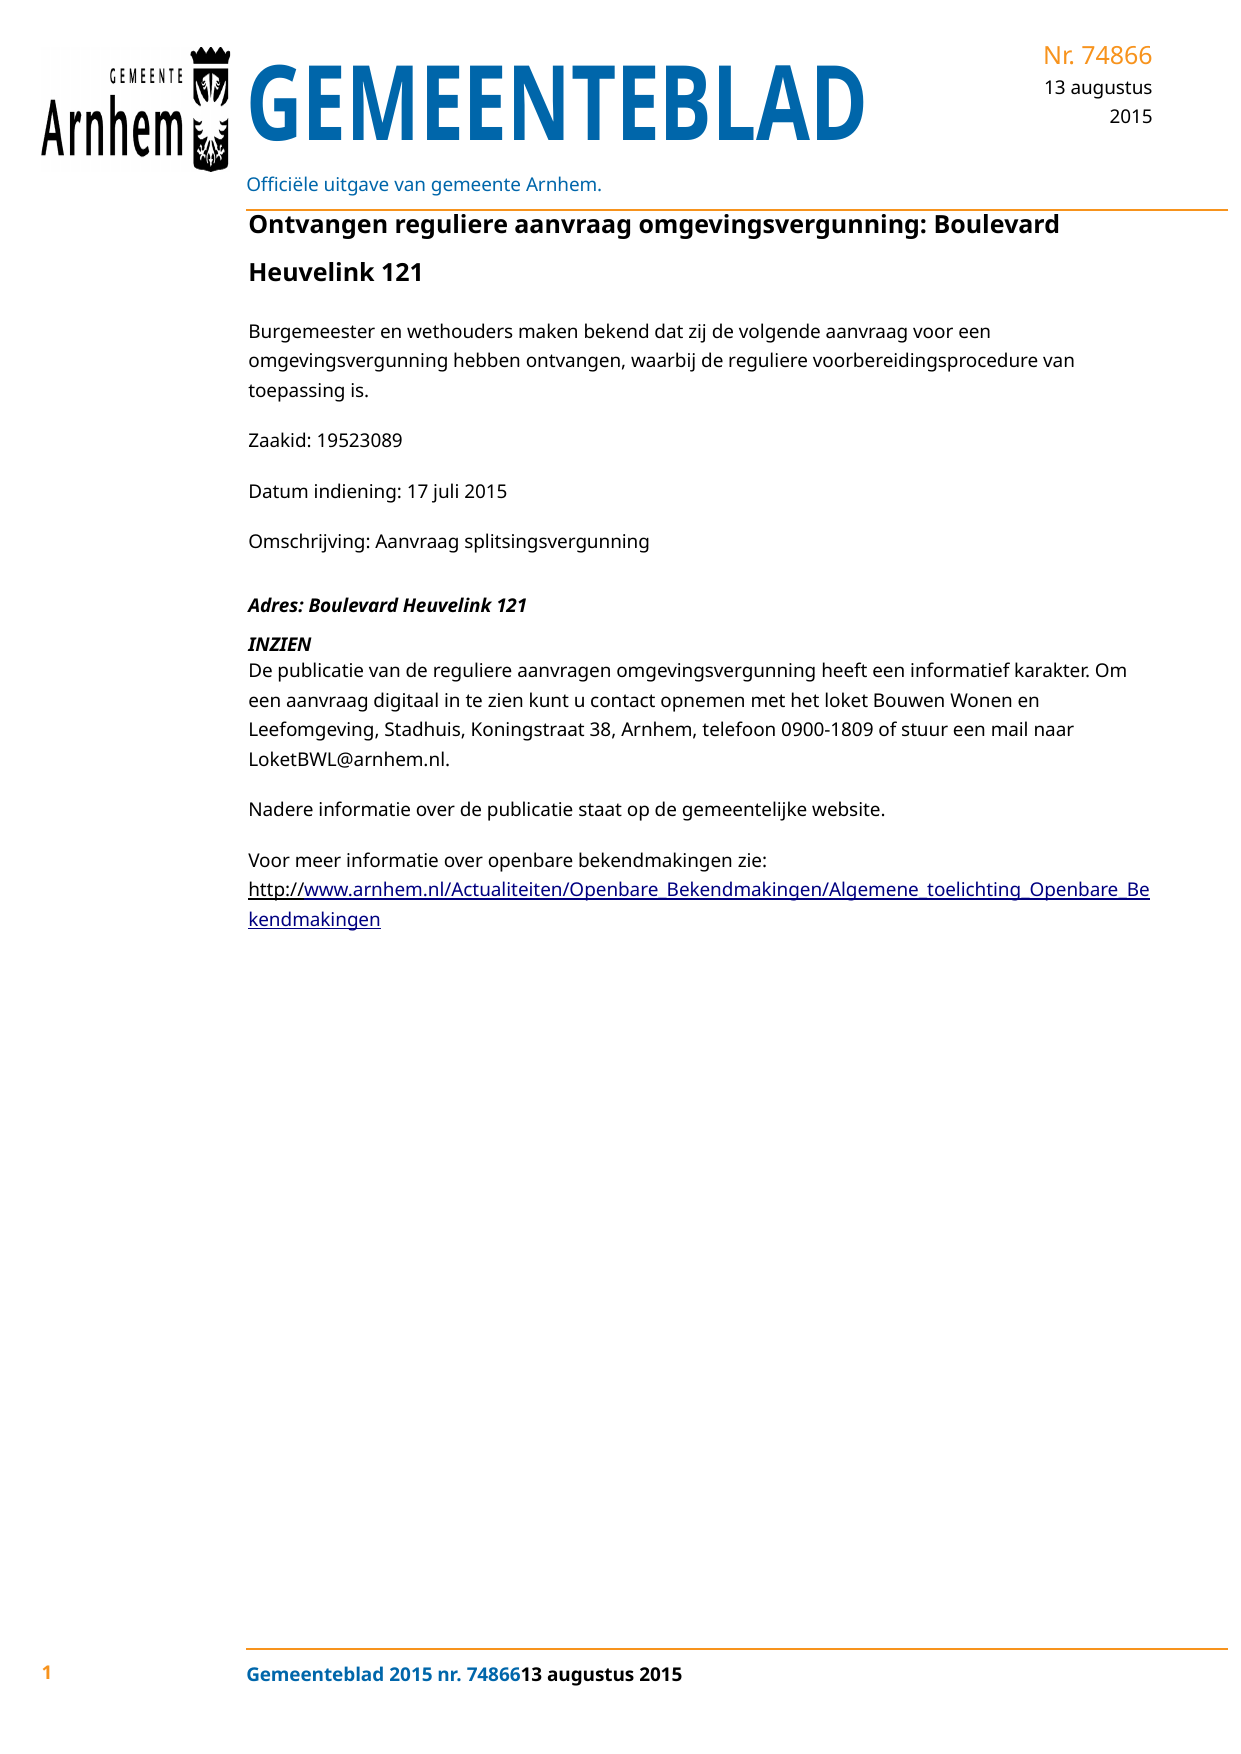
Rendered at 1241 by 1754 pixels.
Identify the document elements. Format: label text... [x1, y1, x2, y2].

text INZIEN [248, 632, 1152, 657]
text Burgemeester en wethouders maken bekend dat zij de volgende aanvraag voor een omgevingsvergunning hebben ontvangen, waarbij de reguliere voorbereidingsprocedure van toepassing is. [248, 318, 1152, 403]
text Omschrijving: Aanvraag splitsingsvergunning [248, 528, 1152, 554]
text Nadere informatie over de publicatie staat op de gemeentelijke website. [248, 796, 1152, 822]
text Voor meer informatie over openbare bekendmakingen zie: http://www.arnhem.nl/Actualiteiten/Openbare_Bekendmakingen/Algemene_toelichting_Openbare_Bekendmakingen [248, 847, 1152, 932]
text Adres: Boulevard Heuvelink 121 [248, 592, 1152, 618]
text De publicatie van de reguliere aanvragen omgevingsvergunning heeft een informatief karakter. Om een aanvraag digitaal in te zien kunt u contact opnemen met het loket Bouwen Wonen en Leefomgeving, Stadhuis, Koningstraat 38, Arnhem, telefoon 0900-1809 of stuur een mail naar LoketBWL@arnhem.nl. [248, 657, 1152, 772]
picture [41, 47, 231, 172]
text Datum indiening: 17 juli 2015 [248, 478, 1152, 504]
text Ontvangen reguliere aanvraag omgevingsvergunning: Boulevard Heuvelink 121 [248, 211, 1152, 288]
text Zaakid: 19523089 [248, 427, 1152, 453]
